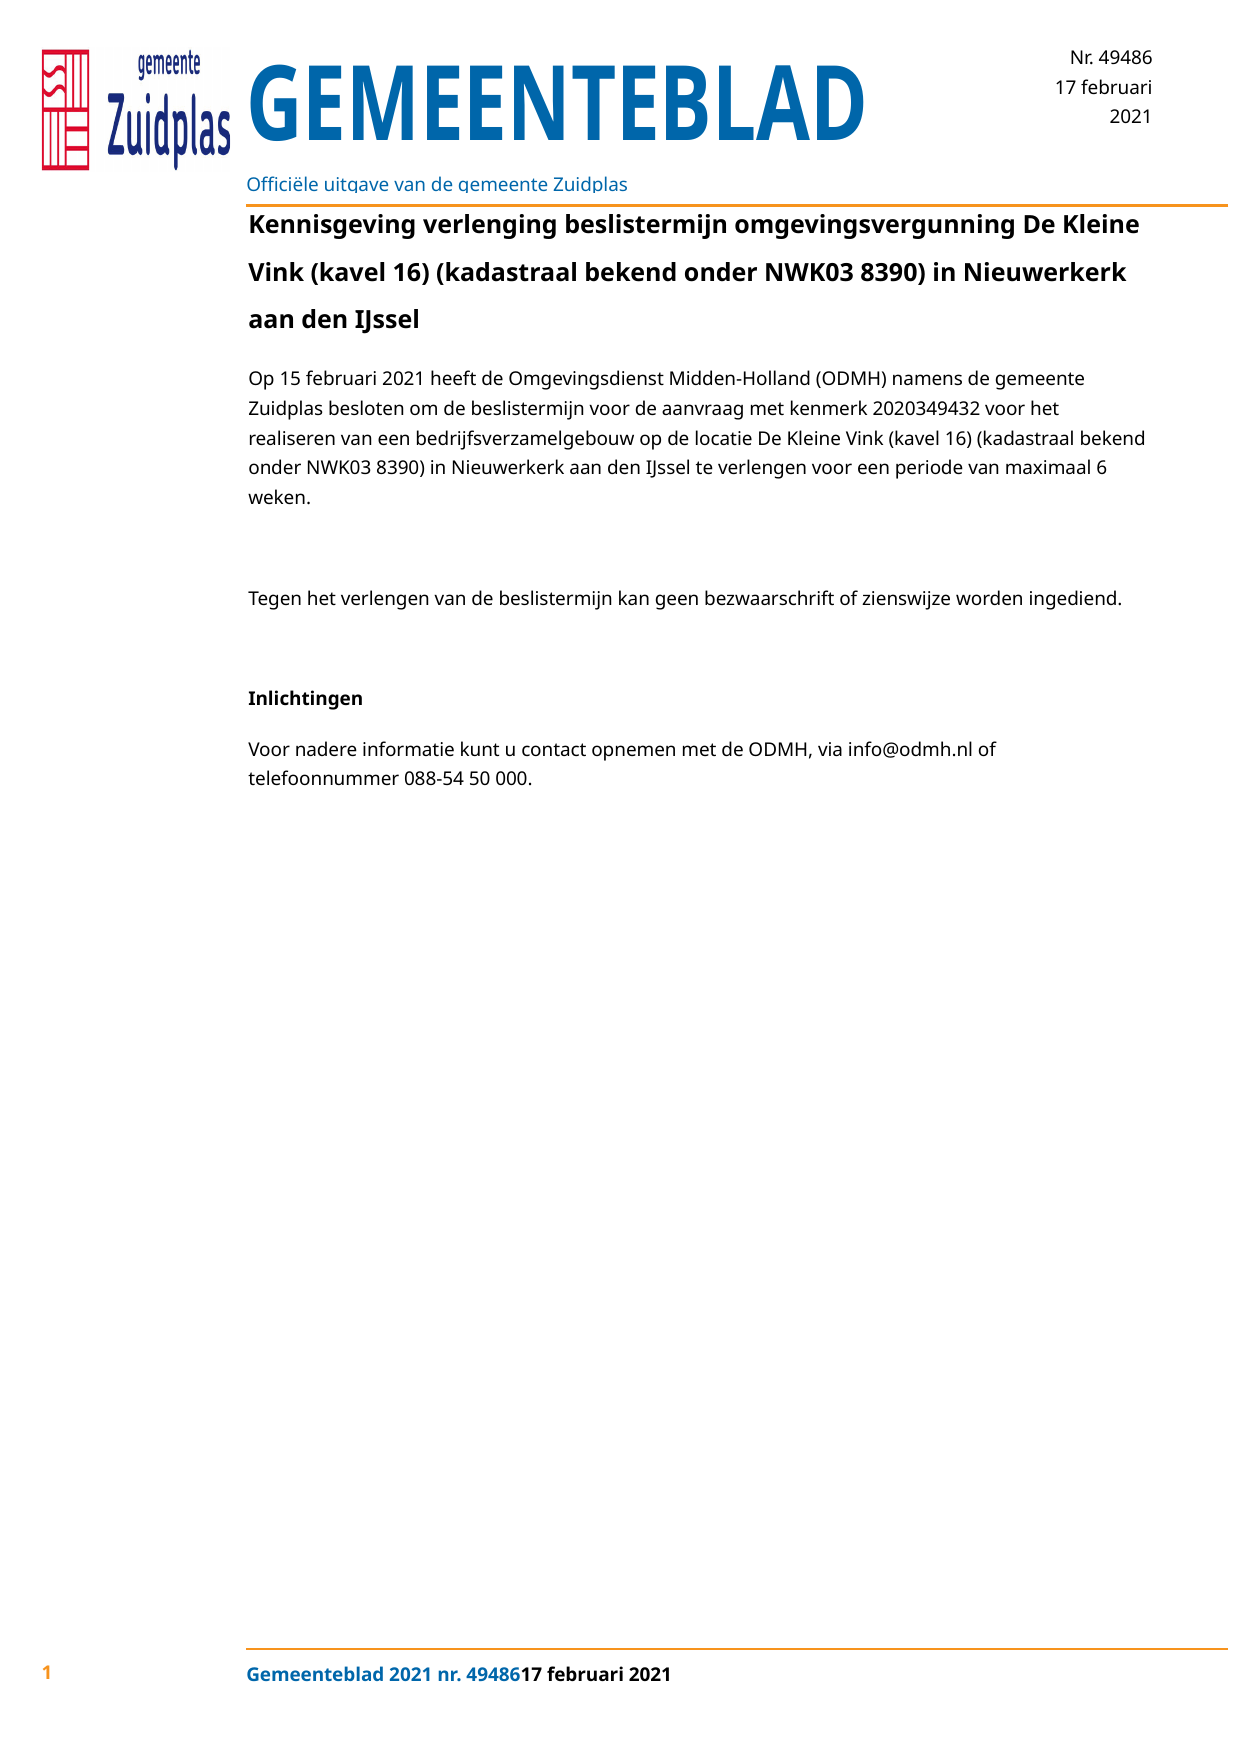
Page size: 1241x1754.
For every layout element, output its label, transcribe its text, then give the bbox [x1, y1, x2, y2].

text Kennisgeving verlenging beslistermijn omgevingsvergunning De Kleine Vink (kavel 16) (kadastraal bekend onder NWK03 8390) in Nieuwerkerk aan den IJssel [248, 207, 1152, 336]
text Op 15 februari 2021 heeft de Omgevingsdienst Midden-Holland (ODMH) namens de gemeente Zuidplas besloten om de beslistermijn voor de aanvraag met kenmerk 2020349432 voor het realiseren van een bedrijfsverzamelgebouw op de locatie De Kleine Vink (kavel 16) (kadastraal bekend onder NWK03 8390) in Nieuwerkerk aan den IJssel te verlengen voor een periode van maximaal 6 weken. [248, 366, 1152, 509]
text Voor nadere informatie kunt u contact opnemen met de ODMH, via info@odmh.nl of telefoonnummer 088-54 50 000. [248, 736, 1152, 791]
text Tegen het verlengen van de beslistermijn kan geen bezwaarschrift of zienswijze worden ingediend. [248, 585, 1152, 610]
text Inlichtingen [248, 686, 1152, 711]
picture [41, 47, 231, 172]
